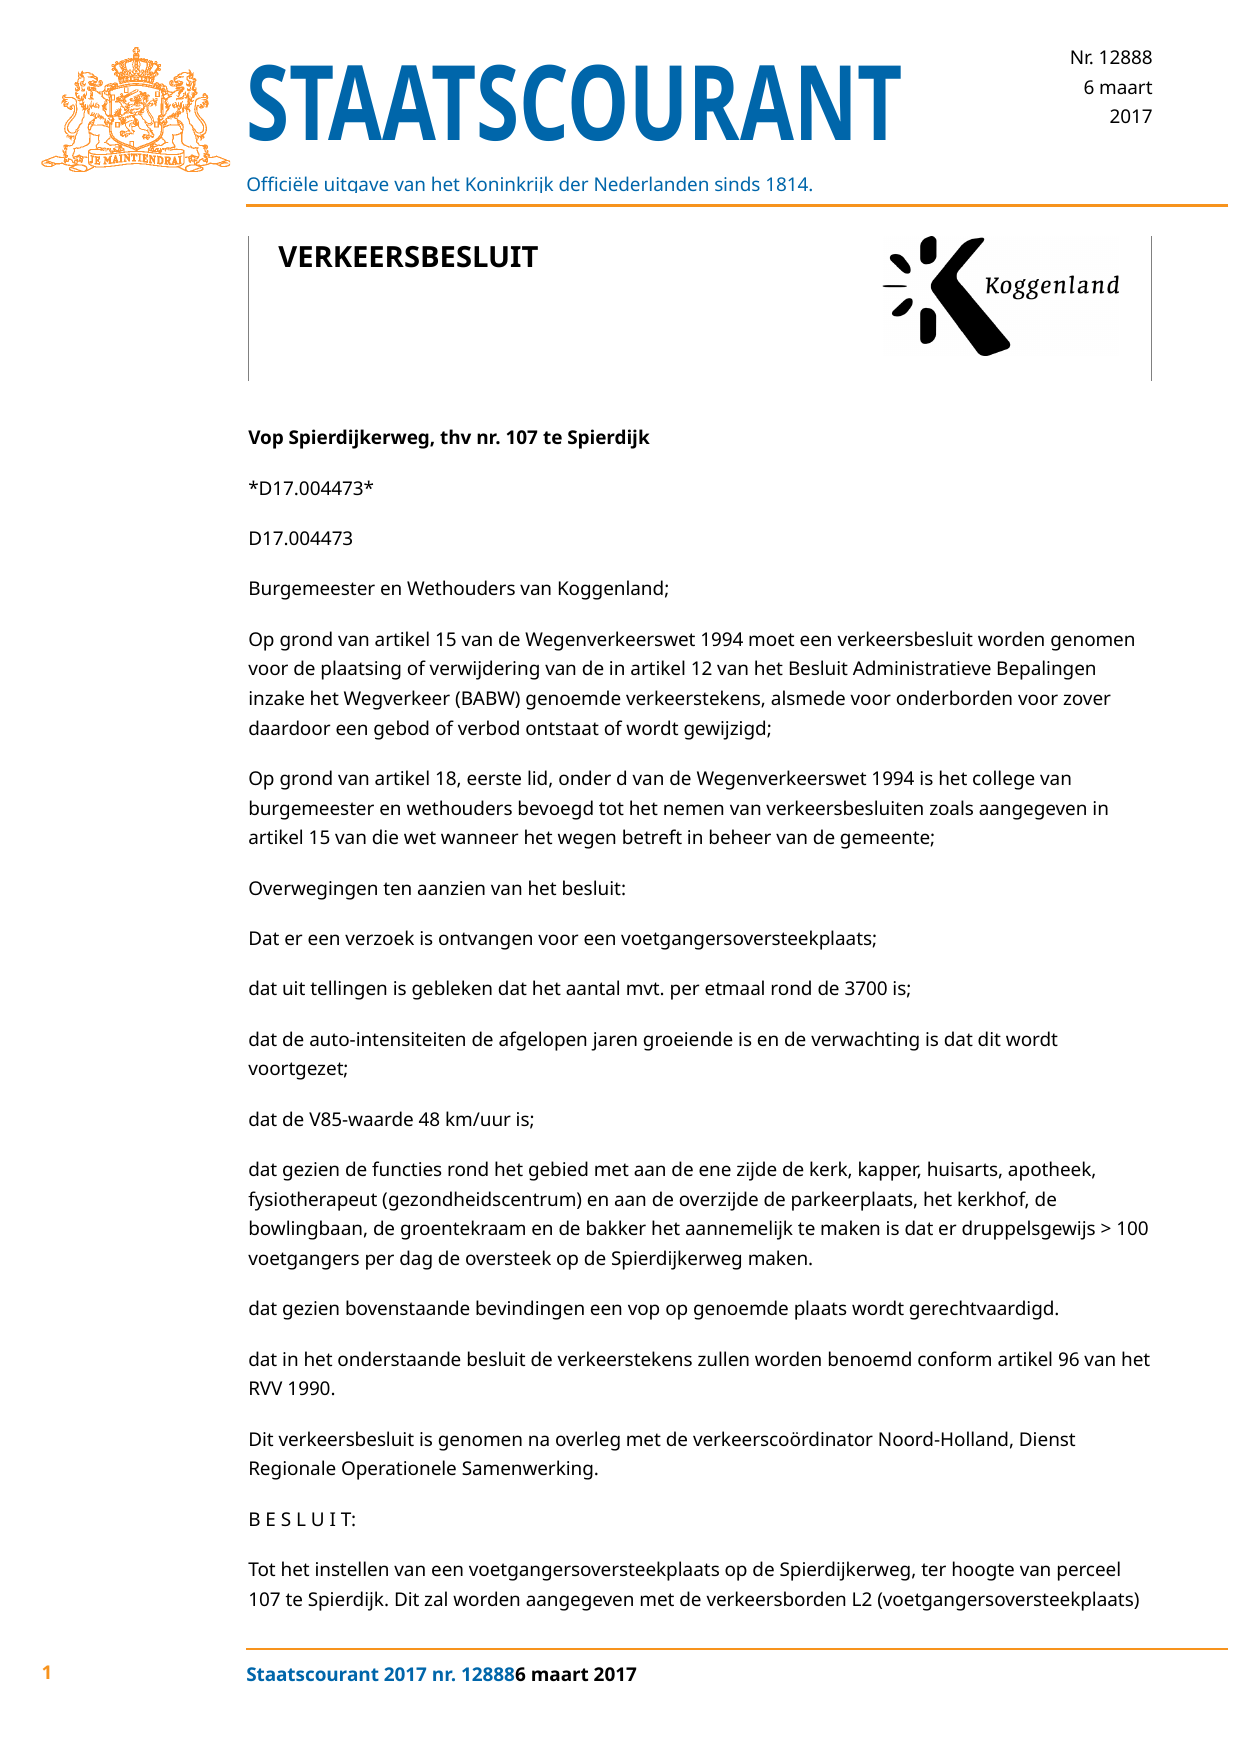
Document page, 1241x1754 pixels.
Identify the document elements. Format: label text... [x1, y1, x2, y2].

text dat de auto-intensiteiten de afgelopen jaren groeiende is en de verwachting is dat dit wordt voortgezet; [248, 1026, 1152, 1081]
text *D17.004473* [248, 475, 1152, 501]
text dat uit tellingen is gebleken dat het aantal mvt. per etmaal rond de 3700 is; [248, 976, 1152, 1001]
text Vop Spierdijkerweg, thv nr. 107 te Spierdijk [248, 424, 1152, 450]
text Op grond van artikel 15 van de Wegenverkeerswet 1994 moet een verkeersbesluit worden genomen voor de plaatsing of verwijdering van de in artikel 12 van het Besluit Administratieve Bepalingen inzake het Wegverkeer (BABW) genoemde verkeerstekens, alsmede voor onderborden voor zover daardoor een gebod of verbod ontstaat of wordt gewijzigd; [248, 626, 1152, 741]
text dat de V85-waarde 48 km/uur is; [248, 1106, 1152, 1132]
text dat gezien bovenstaande bevindingen een vop op genoemde plaats wordt gerechtvaardigd. [248, 1296, 1152, 1321]
table_header [850, 236, 1151, 381]
text Dat er een verzoek is ontvangen voor een voetgangersoversteekplaats; [248, 925, 1152, 951]
text Tot het instellen van een voetgangersoversteekplaats op de Spierdijkerweg, ter hoogte van perceel 107 te Spierdijk. Dit zal worden aangegeven met de verkeersborden L2 (voetgangersoversteekplaats) [248, 1556, 1152, 1612]
text dat gezien de functies rond het gebied met aan de ene zijde de kerk, kapper, huisarts, apotheek, fysiotherapeut (gezondheidscentrum) en aan de overzijde de parkeerplaats, het kerkhof, de bowlingbaan, de groentekraam en de bakker het aannemelijk te maken is dat er druppelsgewijs > 100 voetgangers per dag de oversteek op de Spierdijkerweg maken. [248, 1156, 1152, 1271]
text Dit verkeersbesluit is genomen na overleg met de verkeerscoördinator Noord-Holland, Dienst Regionale Operationele Samenwerking. [248, 1426, 1152, 1481]
picture [882, 236, 1119, 356]
table_header VERKEERSBESLUIT [249, 236, 850, 381]
text Op grond van artikel 18, eerste lid, onder d van de Wegenverkeerswet 1994 is het college van burgemeester en wethouders bevoegd tot het nemen van verkeersbesluiten zoals aangegeven in artikel 15 van die wet wanneer het wegen betreft in beheer van de gemeente; [248, 765, 1152, 850]
text dat in het onderstaande besluit de verkeerstekens zullen worden benoemd conform artikel 96 van het RVV 1990. [248, 1346, 1152, 1401]
text D17.004473 [248, 525, 1152, 551]
text B E S L U I T: [248, 1506, 1152, 1532]
text Burgemeester en Wethouders van Koggenland; [248, 576, 1152, 601]
text Overwegingen ten aanzien van het besluit: [248, 875, 1152, 901]
picture [41, 47, 231, 172]
